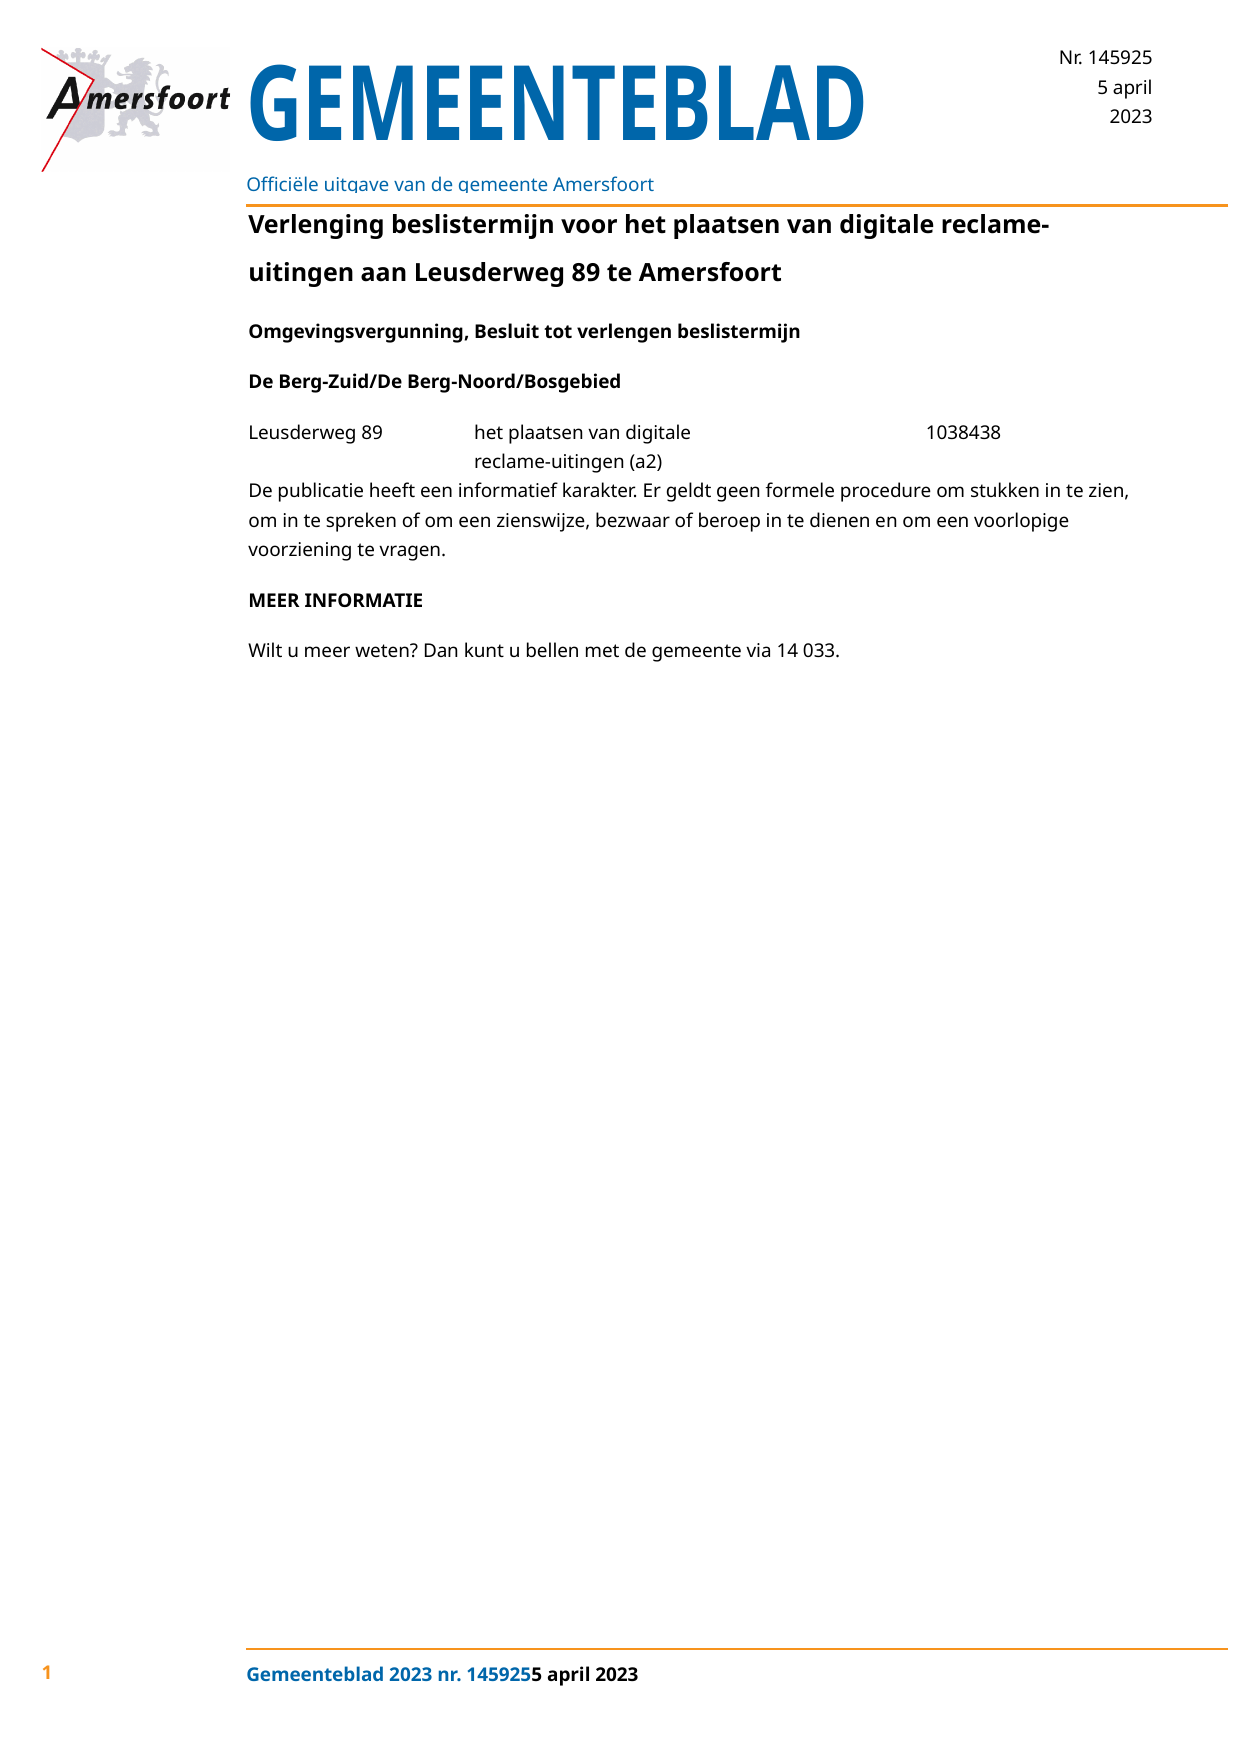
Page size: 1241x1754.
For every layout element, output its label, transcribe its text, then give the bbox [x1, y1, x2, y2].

table_header Leusderweg 89 [248, 419, 474, 474]
text Wilt u meer weten? Dan kunt u bellen met de gemeente via 14 033. [248, 637, 1152, 663]
text De Berg-Zuid/De Berg-Noord/Bosgebied [248, 368, 1152, 394]
text Omgevingsvergunning, Besluit tot verlengen beslistermijn [248, 318, 1152, 344]
text Verlenging beslistermijn voor het plaatsen van digitale reclame-uitingen aan Leusderweg 89 te Amersfoort [248, 207, 1152, 288]
table_header [700, 419, 926, 474]
text De publicatie heeft een informatief karakter. Er geldt geen formele procedure om stukken in te zien, om in te spreken of om een zienswijze, bezwaar of beroep in te dienen en om een voorlopige voorziening te vragen. [248, 477, 1152, 562]
table_header 1038438 [926, 419, 1152, 474]
table_header het plaatsen van digitale reclame-uitingen (a2) [474, 419, 700, 474]
picture [41, 47, 231, 172]
text MEER INFORMATIE [248, 587, 1152, 613]
